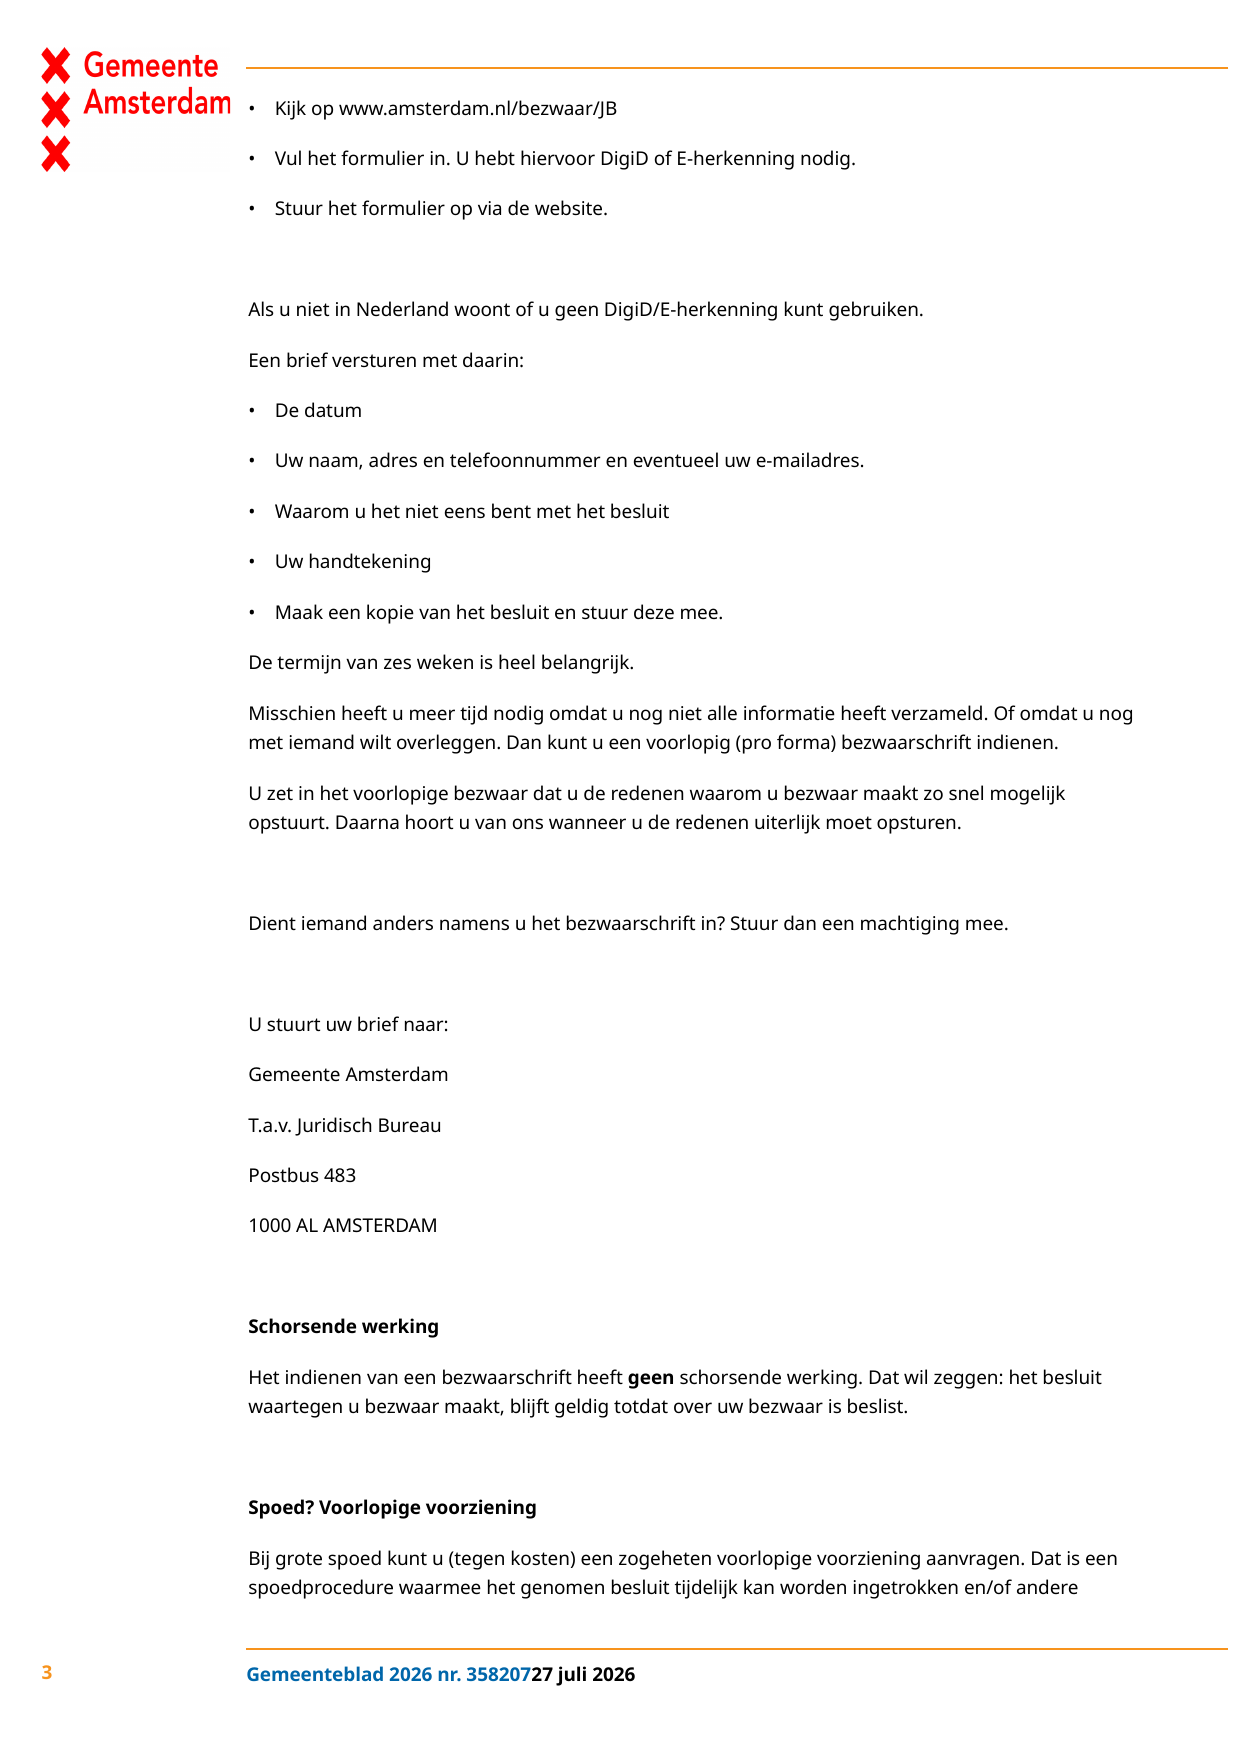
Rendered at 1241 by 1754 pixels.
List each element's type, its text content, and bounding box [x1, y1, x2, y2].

text Bij grote spoed kunt u (tegen kosten) een zogeheten voorlopige voorziening aanvragen. Dat is een spoedprocedure waarmee het genomen besluit tijdelijk kan worden ingetrokken en/of andere [248, 1545, 1152, 1600]
text • Maak een kopie van het besluit en stuur deze mee. [248, 599, 1152, 625]
text Spoed? Voorlopige voorziening [248, 1494, 1152, 1520]
text Misschien heeft u meer tijd nodig omdat u nog niet alle informatie heeft verzameld. Of omdat u nog met iemand wilt overleggen. Dan kunt u een voorlopig (pro forma) bezwaarschrift indienen. [248, 700, 1152, 755]
picture [41, 47, 231, 172]
text Het indienen van een bezwaarschrift heeft geen schorsende werking. Dat wil zeggen: het besluit waartegen u bezwaar maakt, blijft geldig totdat over uw bezwaar is beslist. [248, 1364, 1152, 1419]
text 1000 AL AMSTERDAM [248, 1213, 1152, 1238]
text Schorsende werking [248, 1313, 1152, 1339]
text Postbus 483 [248, 1162, 1152, 1188]
text • Waarom u het niet eens bent met het besluit [248, 498, 1152, 524]
text • Stuur het formulier op via de website. [248, 196, 1152, 221]
text • Uw handtekening [248, 548, 1152, 574]
text Gemeente Amsterdam [248, 1061, 1152, 1087]
text • De datum [248, 397, 1152, 423]
text Dient iemand anders namens u het bezwaarschrift in? Stuur dan een machtiging mee. [248, 910, 1152, 936]
text T.a.v. Juridisch Bureau [248, 1112, 1152, 1138]
text • Vul het formulier in. U hebt hiervoor DigiD of E-herkenning nodig. [248, 145, 1152, 171]
text De termijn van zes weken is heel belangrijk. [248, 649, 1152, 675]
text Als u niet in Nederland woont of u geen DigiD/E-herkenning kunt gebruiken. [248, 296, 1152, 322]
text • Kijk op www.amsterdam.nl/bezwaar/JB [248, 95, 1152, 121]
text U stuurt uw brief naar: [248, 1011, 1152, 1037]
text U zet in het voorlopige bezwaar dat u de redenen waarom u bezwaar maakt zo snel mogelijk opstuurt. Daarna hoort u van ons wanneer u de redenen uiterlijk moet opsturen. [248, 780, 1152, 835]
text • Uw naam, adres en telefoonnummer en eventueel uw e-mailadres. [248, 448, 1152, 473]
text Een brief versturen met daarin: [248, 347, 1152, 373]
